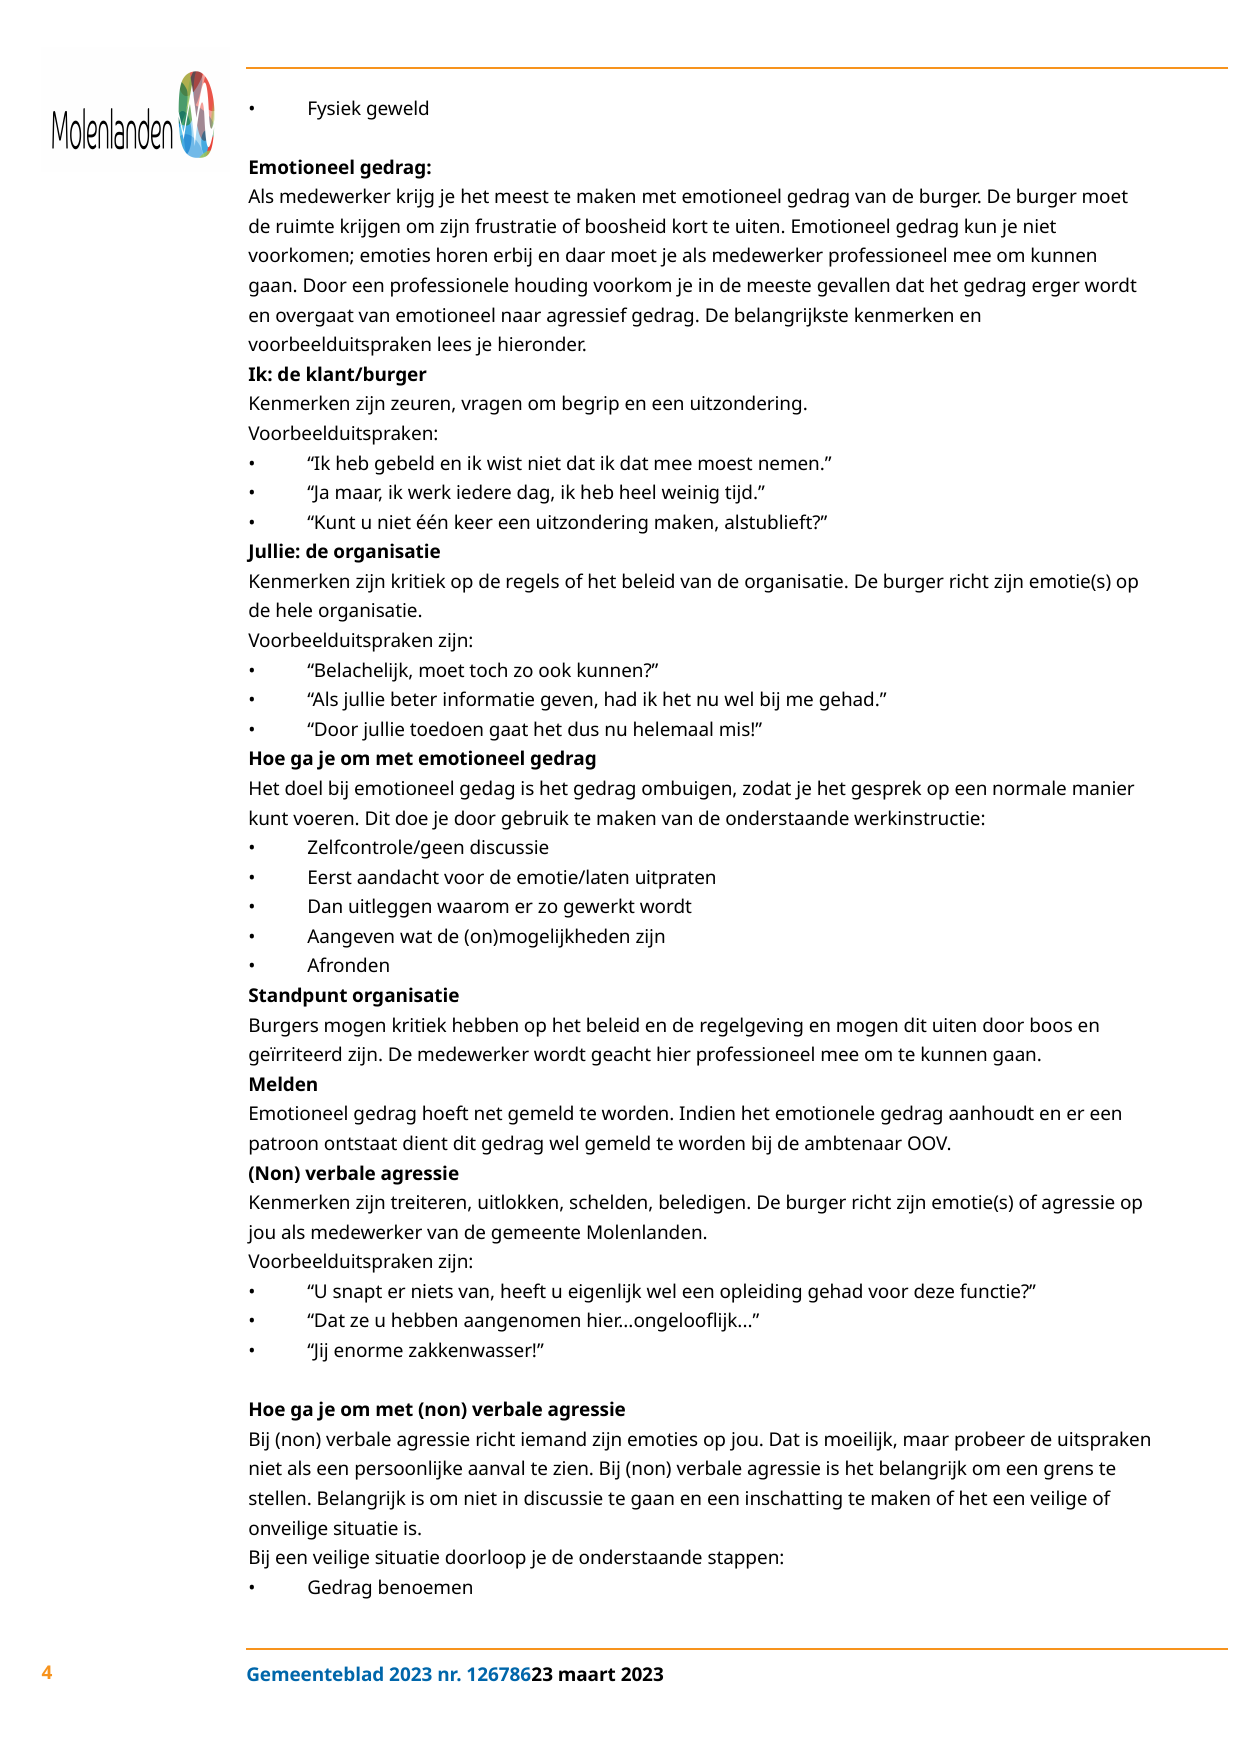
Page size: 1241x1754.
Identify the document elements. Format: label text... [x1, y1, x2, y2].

text Als medewerker krijg je het meest te maken met emotioneel gedrag van de burger. De burger moet de ruimte krijgen om zijn frustratie of boosheid kort te uiten. Emotioneel gedrag kun je niet voorkomen; emoties horen erbij en daar moet je als medewerker professioneel mee om kunnen gaan. Door een professionele houding voorkom je in de meeste gevallen dat het gedrag erger wordt en overgaat van emotioneel naar agressief gedrag. De belangrijkste kenmerken en voorbeelduitspraken lees je hieronder. [248, 183, 1152, 357]
text Voorbeelduitspraken: [248, 420, 1152, 446]
text Het doel bij emotioneel gedag is het gedrag ombuigen, zodat je het gesprek op een normale manier kunt voeren. Dit doe je door gebruik te maken van de onderstaande werkinstructie: [248, 775, 1152, 831]
list “Als jullie beter informatie geven, had ik het nu wel bij me gehad.” [248, 686, 1152, 712]
text Bij een veilige situatie doorloop je de onderstaande stappen: [248, 1544, 1152, 1570]
list “Ja maar, ik werk iedere dag, ik heb heel weinig tijd.” [248, 479, 1152, 505]
text Kenmerken zijn zeuren, vragen om begrip en een uitzondering. [248, 391, 1152, 416]
list Gedrag benoemen [248, 1574, 1152, 1600]
text Emotioneel gedrag: [248, 154, 1152, 180]
text Standpunt organisatie [248, 982, 1152, 1008]
picture [41, 47, 231, 172]
text Emotioneel gedrag hoeft net gemeld te worden. Indien het emotionele gedrag aanhoudt en er een patroon ontstaat dient dit gedrag wel gemeld te worden bij de ambtenaar OOV. [248, 1101, 1152, 1156]
list Eerst aandacht voor de emotie/laten uitpraten [248, 864, 1152, 890]
list Fysiek geweld [248, 95, 1152, 121]
list “Door jullie toedoen gaat het dus nu helemaal mis!” [248, 716, 1152, 742]
list Aangeven wat de (on)mogelijkheden zijn [248, 923, 1152, 949]
list “Dat ze u hebben aangenomen hier...ongelooflijk...” [248, 1308, 1152, 1333]
text Jullie: de organisatie [248, 538, 1152, 564]
text Bij (non) verbale agressie richt iemand zijn emoties op jou. Dat is moeilijk, maar probeer de uitspraken niet als een persoonlijke aanval te zien. Bij (non) verbale agressie is het belangrijk om een grens te stellen. Belangrijk is om niet in discussie te gaan en een inschatting te maken of het een veilige of onveilige situatie is. [248, 1426, 1152, 1541]
text Hoe ga je om met (non) verbale agressie [248, 1396, 1152, 1422]
text Ik: de klant/burger [248, 361, 1152, 387]
text Hoe ga je om met emotioneel gedrag [248, 746, 1152, 771]
list “Kunt u niet één keer een uitzondering maken, alstublieft?” [248, 509, 1152, 535]
list “U snapt er niets van, heeft u eigenlijk wel een opleiding gehad voor deze functie?” [248, 1278, 1152, 1304]
list “Belachelijk, moet toch zo ook kunnen?” [248, 657, 1152, 683]
list “Jij enorme zakkenwasser!” [248, 1337, 1152, 1363]
text Kenmerken zijn treiteren, uitlokken, schelden, beledigen. De burger richt zijn emotie(s) of agressie op jou als medewerker van de gemeente Molenlanden. [248, 1189, 1152, 1245]
list Afronden [248, 953, 1152, 978]
list “Ik heb gebeld en ik wist niet dat ik dat mee moest nemen.” [248, 450, 1152, 476]
text (Non) verbale agressie [248, 1160, 1152, 1186]
list Dan uitleggen waarom er zo gewerkt wordt [248, 893, 1152, 919]
text Voorbeelduitspraken zijn: [248, 1248, 1152, 1274]
text Melden [248, 1071, 1152, 1097]
text Burgers mogen kritiek hebben op het beleid en de regelgeving en mogen dit uiten door boos en geïrriteerd zijn. De medewerker wordt geacht hier professioneel mee om te kunnen gaan. [248, 1012, 1152, 1067]
text Voorbeelduitspraken zijn: [248, 627, 1152, 653]
list Zelfcontrole/geen discussie [248, 834, 1152, 860]
text Kenmerken zijn kritiek op de regels of het beleid van de organisatie. De burger richt zijn emotie(s) op de hele organisatie. [248, 568, 1152, 623]
